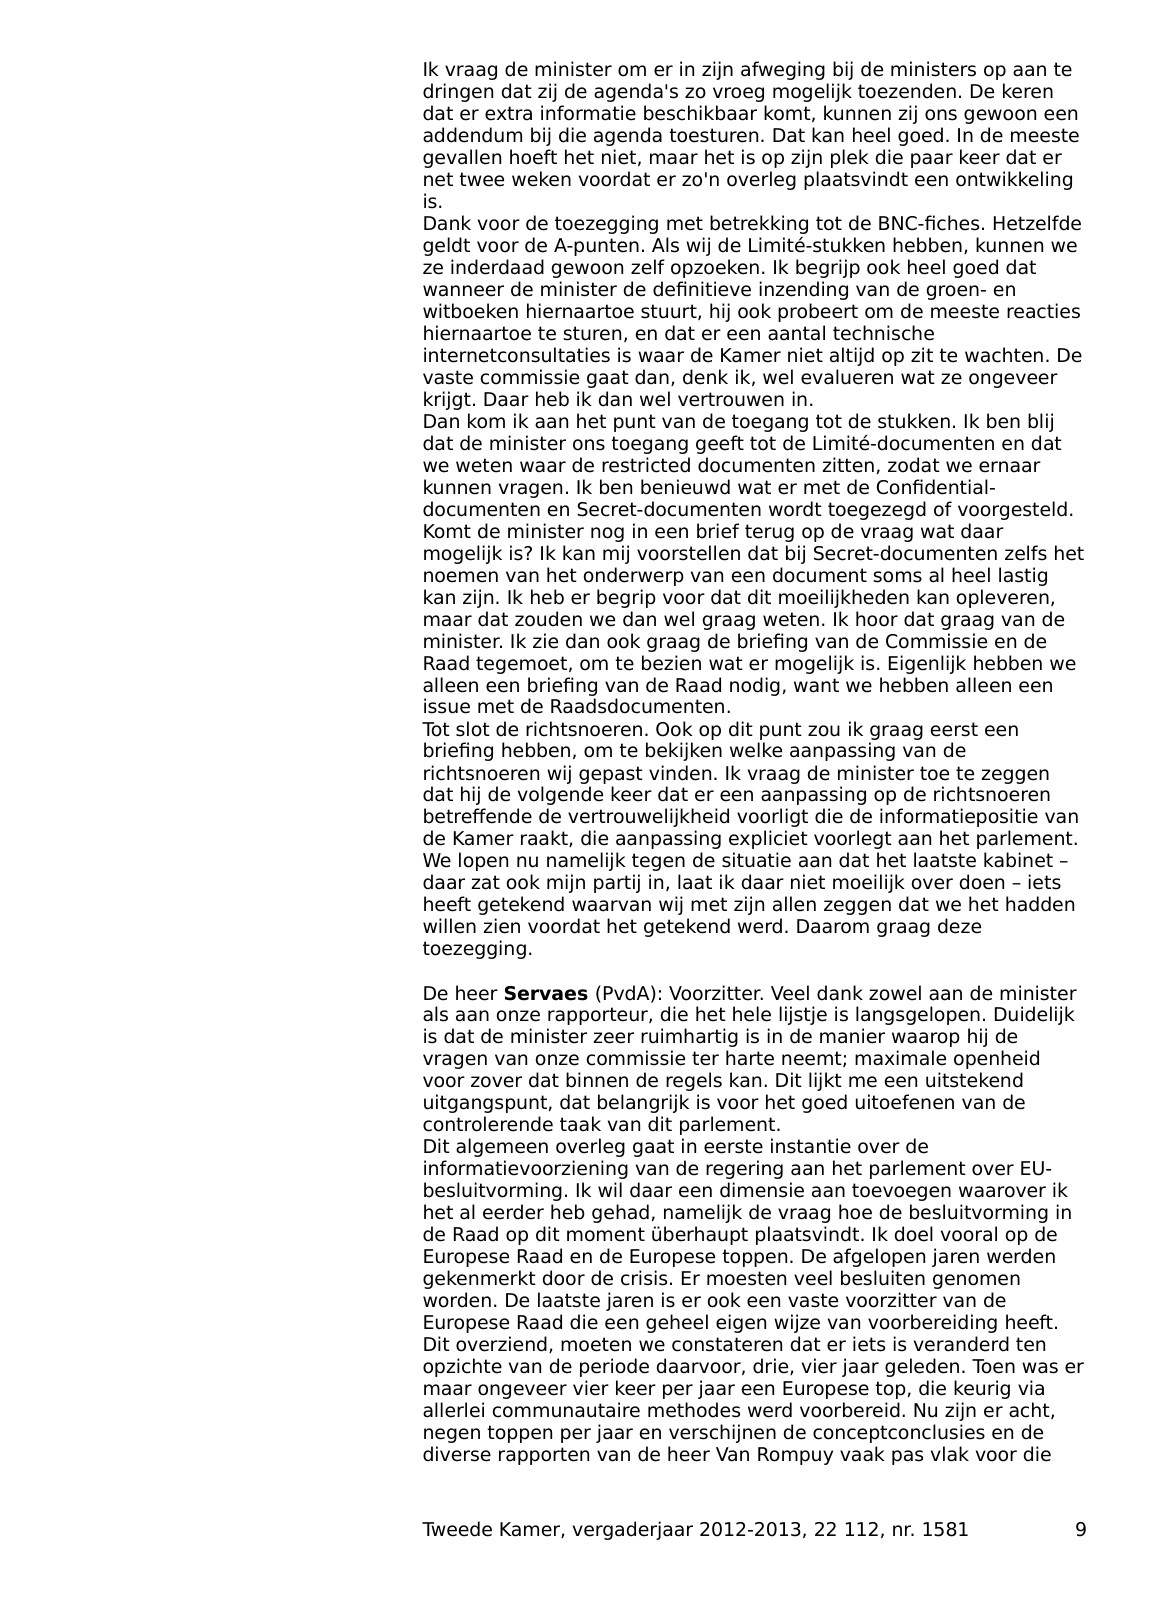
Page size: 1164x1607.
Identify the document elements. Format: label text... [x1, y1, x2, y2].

text Ik vraag de minister om er in zijn afweging bij de ministers op aan te dringen dat zij de agenda's zo vroeg mogelijk toezenden. De keren dat er extra informatie beschikbaar komt, kunnen zij ons gewoon een addendum bij die agenda toesturen. Dat kan heel goed. In de meeste gevallen hoeft het niet, maar het is op zijn plek die paar keer dat er net twee weken voordat er zo'n overleg plaatsvindt een ontwikkeling is. [422, 59, 1087, 213]
text De heer Servaes (PvdA): Voorzitter. Veel dank zowel aan de minister als aan onze rapporteur, die het hele lijstje is langsgelopen. Duidelijk is dat de minister zeer ruimhartig is in de manier waarop hij de vragen van onze commissie ter harte neemt; maximale openheid voor zover dat binnen de regels kan. Dit lijkt me een uitstekend uitgangspunt, dat belangrijk is voor het goed uitoefenen van de controlerende taak van dit parlement. [422, 982, 1087, 1136]
text Dan kom ik aan het punt van de toegang tot de stukken. Ik ben blij dat de minister ons toegang geeft tot de Limité-documenten en dat we weten waar de restricted documenten zitten, zodat we ernaar kunnen vragen. Ik ben benieuwd wat er met de Confidential-documenten en Secret-documenten wordt toegezegd of voorgesteld. Komt de minister nog in een brief terug op de vraag wat daar mogelijk is? Ik kan mij voorstellen dat bij Secret-documenten zelfs het noemen van het onderwerp van een document soms al heel lastig kan zijn. Ik heb er begrip voor dat dit moeilijkheden kan opleveren, maar dat zouden we dan wel graag weten. Ik hoor dat graag van de minister. Ik zie dan ook graag de briefing van de Commissie en de Raad tegemoet, om te bezien wat er mogelijk is. Eigenlijk hebben we alleen een briefing van de Raad nodig, want we hebben alleen een issue met de Raadsdocumenten. [422, 411, 1087, 718]
text Dank voor de toezegging met betrekking tot de BNC-fiches. Hetzelfde geldt voor de A-punten. Als wij de Limité-stukken hebben, kunnen we ze inderdaad gewoon zelf opzoeken. Ik begrijp ook heel goed dat wanneer de minister de definitieve inzending van de groen- en witboeken hiernaartoe stuurt, hij ook probeert om de meeste reacties hiernaartoe te sturen, en dat er een aantal technische internetconsultaties is waar de Kamer niet altijd op zit te wachten. De vaste commissie gaat dan, denk ik, wel evalueren wat ze ongeveer krijgt. Daar heb ik dan wel vertrouwen in. [422, 213, 1087, 411]
text Tot slot de richtsnoeren. Ook op dit punt zou ik graag eerst een briefing hebben, om te bekijken welke aanpassing van de richtsnoeren wij gepast vinden. Ik vraag de minister toe te zeggen dat hij de volgende keer dat er een aanpassing op de richtsnoeren betreffende de vertrouwelijkheid voorligt die de informatiepositie van de Kamer raakt, die aanpassing expliciet voorlegt aan het parlement. We lopen nu namelijk tegen de situatie aan dat het laatste kabinet – daar zat ook mijn partij in, laat ik daar niet moeilijk over doen – iets heeft getekend waarvan wij met zijn allen zeggen dat we het hadden willen zien voordat het getekend werd. Daarom graag deze toezegging. [422, 718, 1087, 960]
text Dit algemeen overleg gaat in eerste instantie over de informatievoorziening van de regering aan het parlement over EU-besluitvorming. Ik wil daar een dimensie aan toevoegen waarover ik het al eerder heb gehad, namelijk de vraag hoe de besluitvorming in de Raad op dit moment überhaupt plaatsvindt. Ik doel vooral op de Europese Raad en de Europese toppen. De afgelopen jaren werden gekenmerkt door de crisis. Er moesten veel besluiten genomen worden. De laatste jaren is er ook een vaste voorzitter van de Europese Raad die een geheel eigen wijze van voorbereiding heeft. Dit overziend, moeten we constateren dat er iets is veranderd ten opzichte van de periode daarvoor, drie, vier jaar geleden. Toen was er maar ongeveer vier keer per jaar een Europese top, die keurig via allerlei communautaire methodes werd voorbereid. Nu zijn er acht, negen toppen per jaar en verschijnen de conceptconclusies en de diverse rapporten van de heer Van Rompuy vaak pas vlak voor die [422, 1136, 1087, 1466]
